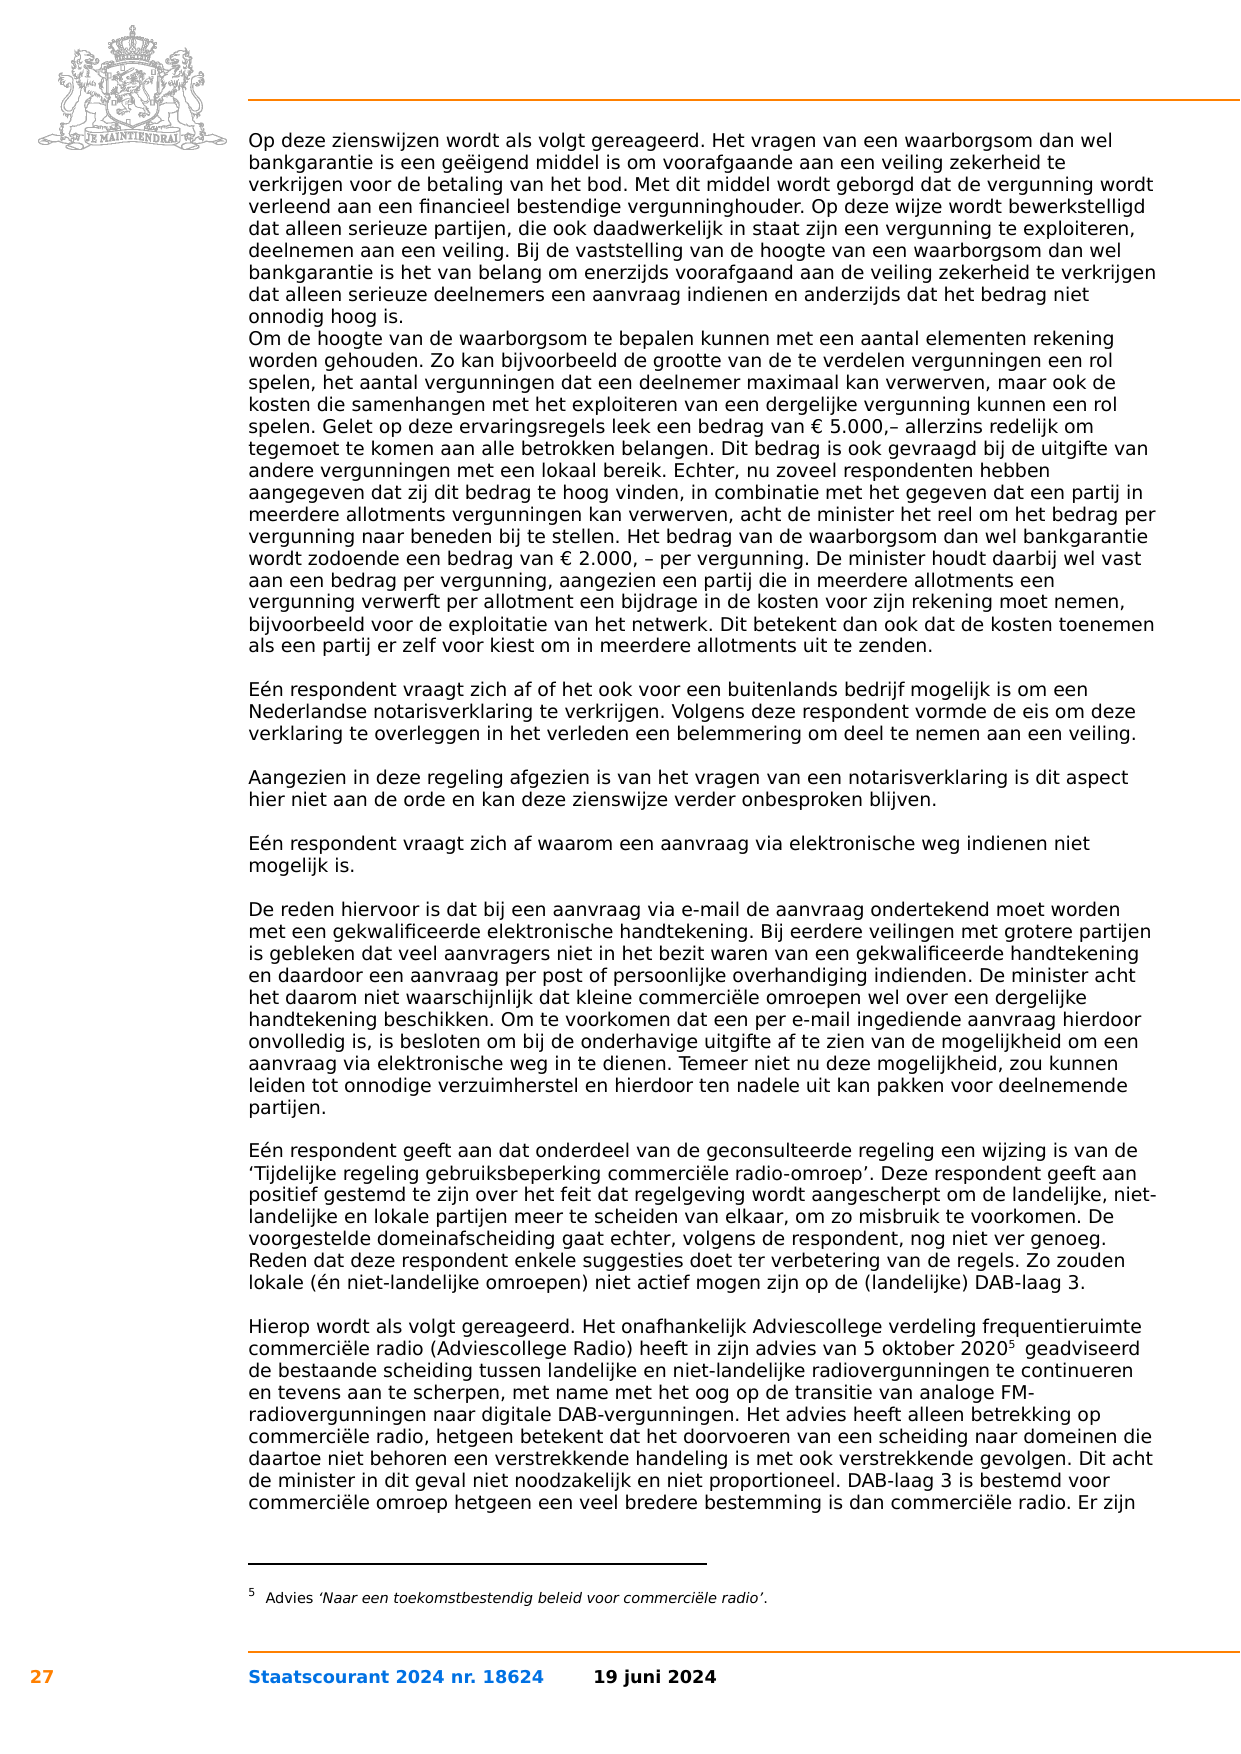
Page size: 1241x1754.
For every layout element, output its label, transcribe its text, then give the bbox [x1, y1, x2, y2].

text Hierop wordt als volgt gereageerd. Het onafhankelijk Adviescollege verdeling frequentieruimte commerciële radio (Adviescollege Radio) heeft in zijn advies van 5 oktober 2020 geadviseerd de bestaande scheiding tussen landelijke en niet-landelijke radiovergunningen te continueren en tevens aan te scherpen, met name met het oog op de transitie van analoge FM-radiovergunningen naar digitale DAB-vergunningen. Het advies heeft alleen betrekking op commerciële radio, hetgeen betekent dat het doorvoeren van een scheiding naar domeinen die daartoe niet behoren een verstrekkende handeling is met ook verstrekkende gevolgen. Dit acht de minister in dit geval niet noodzakelijk en niet proportioneel. DAB-laag 3 is bestemd voor commerciële omroep hetgeen een veel bredere bestemming is dan commerciële radio. Er zijn [248, 1316, 1163, 1514]
text Aangezien in deze regeling afgezien is van het vragen van een notarisverklaring is dit aspect hier niet aan de orde en kan deze zienswijze verder onbesproken blijven. [248, 767, 1163, 811]
picture [38, 25, 227, 150]
text De reden hiervoor is dat bij een aanvraag via e-mail de aanvraag ondertekend moet worden met een gekwalificeerde elektronische handtekening. Bij eerdere veilingen met grotere partijen is gebleken dat veel aanvragers niet in het bezit waren van een gekwalificeerde handtekening en daardoor een aanvraag per post of persoonlijke overhandiging indienden. De minister acht het daarom niet waarschijnlijk dat kleine commerciële omroepen wel over een dergelijke handtekening beschikken. Om te voorkomen dat een per e-mail ingediende aanvraag hierdoor onvolledig is, is besloten om bij de onderhavige uitgifte af te zien van de mogelijkheid om een aanvraag via elektronische weg in te dienen. Temeer niet nu deze mogelijkheid, zou kunnen leiden tot onnodige verzuimherstel en hierdoor ten nadele uit kan pakken voor deelnemende partijen. [248, 899, 1163, 1118]
text Eén respondent vraagt zich af waarom een aanvraag via elektronische weg indienen niet mogelijk is. [248, 833, 1163, 877]
text Om de hoogte van de waarborgsom te bepalen kunnen met een aantal elementen rekening worden gehouden. Zo kan bijvoorbeeld de grootte van de te verdelen vergunningen een rol spelen, het aantal vergunningen dat een deelnemer maximaal kan verwerven, maar ook de kosten die samenhangen met het exploiteren van een dergelijke vergunning kunnen een rol spelen. Gelet op deze ervaringsregels leek een bedrag van € 5.000,– allerzins redelijk om tegemoet te komen aan alle betrokken belangen. Dit bedrag is ook gevraagd bij de uitgifte van andere vergunningen met een lokaal bereik. Echter, nu zoveel respondenten hebben aangegeven dat zij dit bedrag te hoog vinden, in combinatie met het gegeven dat een partij in meerdere allotments vergunningen kan verwerven, acht de minister het reel om het bedrag per vergunning naar beneden bij te stellen. Het bedrag van de waarborgsom dan wel bankgarantie wordt zodoende een bedrag van € 2.000, – per vergunning. De minister houdt daarbij wel vast aan een bedrag per vergunning, aangezien een partij die in meerdere allotments een vergunning verwerft per allotment een bijdrage in de kosten voor zijn rekening moet nemen, bijvoorbeeld voor de exploitatie van het netwerk. Dit betekent dan ook dat de kosten toenemen als een partij er zelf voor kiest om in meerdere allotments uit te zenden. [248, 328, 1163, 657]
text Eén respondent vraagt zich af of het ook voor een buitenlands bedrijf mogelijk is om een Nederlandse notarisverklaring te verkrijgen. Volgens deze respondent vormde de eis om deze verklaring te overleggen in het verleden een belemmering om deel te nemen aan een veiling. [248, 679, 1163, 745]
text Advies ‘Naar een toekomstbestendig beleid voor commerciële radio’. [248, 1586, 1163, 1608]
text Op deze zienswijzen wordt als volgt gereageerd. Het vragen van een waarborgsom dan wel bankgarantie is een geëigend middel is om voorafgaande aan een veiling zekerheid te verkrijgen voor de betaling van het bod. Met dit middel wordt geborgd dat de vergunning wordt verleend aan een financieel bestendige vergunninghouder. Op deze wijze wordt bewerkstelligd dat alleen serieuze partijen, die ook daadwerkelijk in staat zijn een vergunning te exploiteren, deelnemen aan een veiling. Bij de vaststelling van de hoogte van een waarborgsom dan wel bankgarantie is het van belang om enerzijds voorafgaand aan de veiling zekerheid te verkrijgen dat alleen serieuze deelnemers een aanvraag indienen en anderzijds dat het bedrag niet onnodig hoog is. [248, 130, 1163, 328]
text Eén respondent geeft aan dat onderdeel van de geconsulteerde regeling een wijzing is van de ‘Tijdelijke regeling gebruiksbeperking commerciële radio-omroep’. Deze respondent geeft aan positief gestemd te zijn over het feit dat regelgeving wordt aangescherpt om de landelijke, niet-landelijke en lokale partijen meer te scheiden van elkaar, om zo misbruik te voorkomen. De voorgestelde domeinafscheiding gaat echter, volgens de respondent, nog niet ver genoeg. Reden dat deze respondent enkele suggesties doet ter verbetering van de regels. Zo zouden lokale (én niet-landelijke omroepen) niet actief mogen zijn op de (landelijke) DAB-laag 3. [248, 1140, 1163, 1294]
